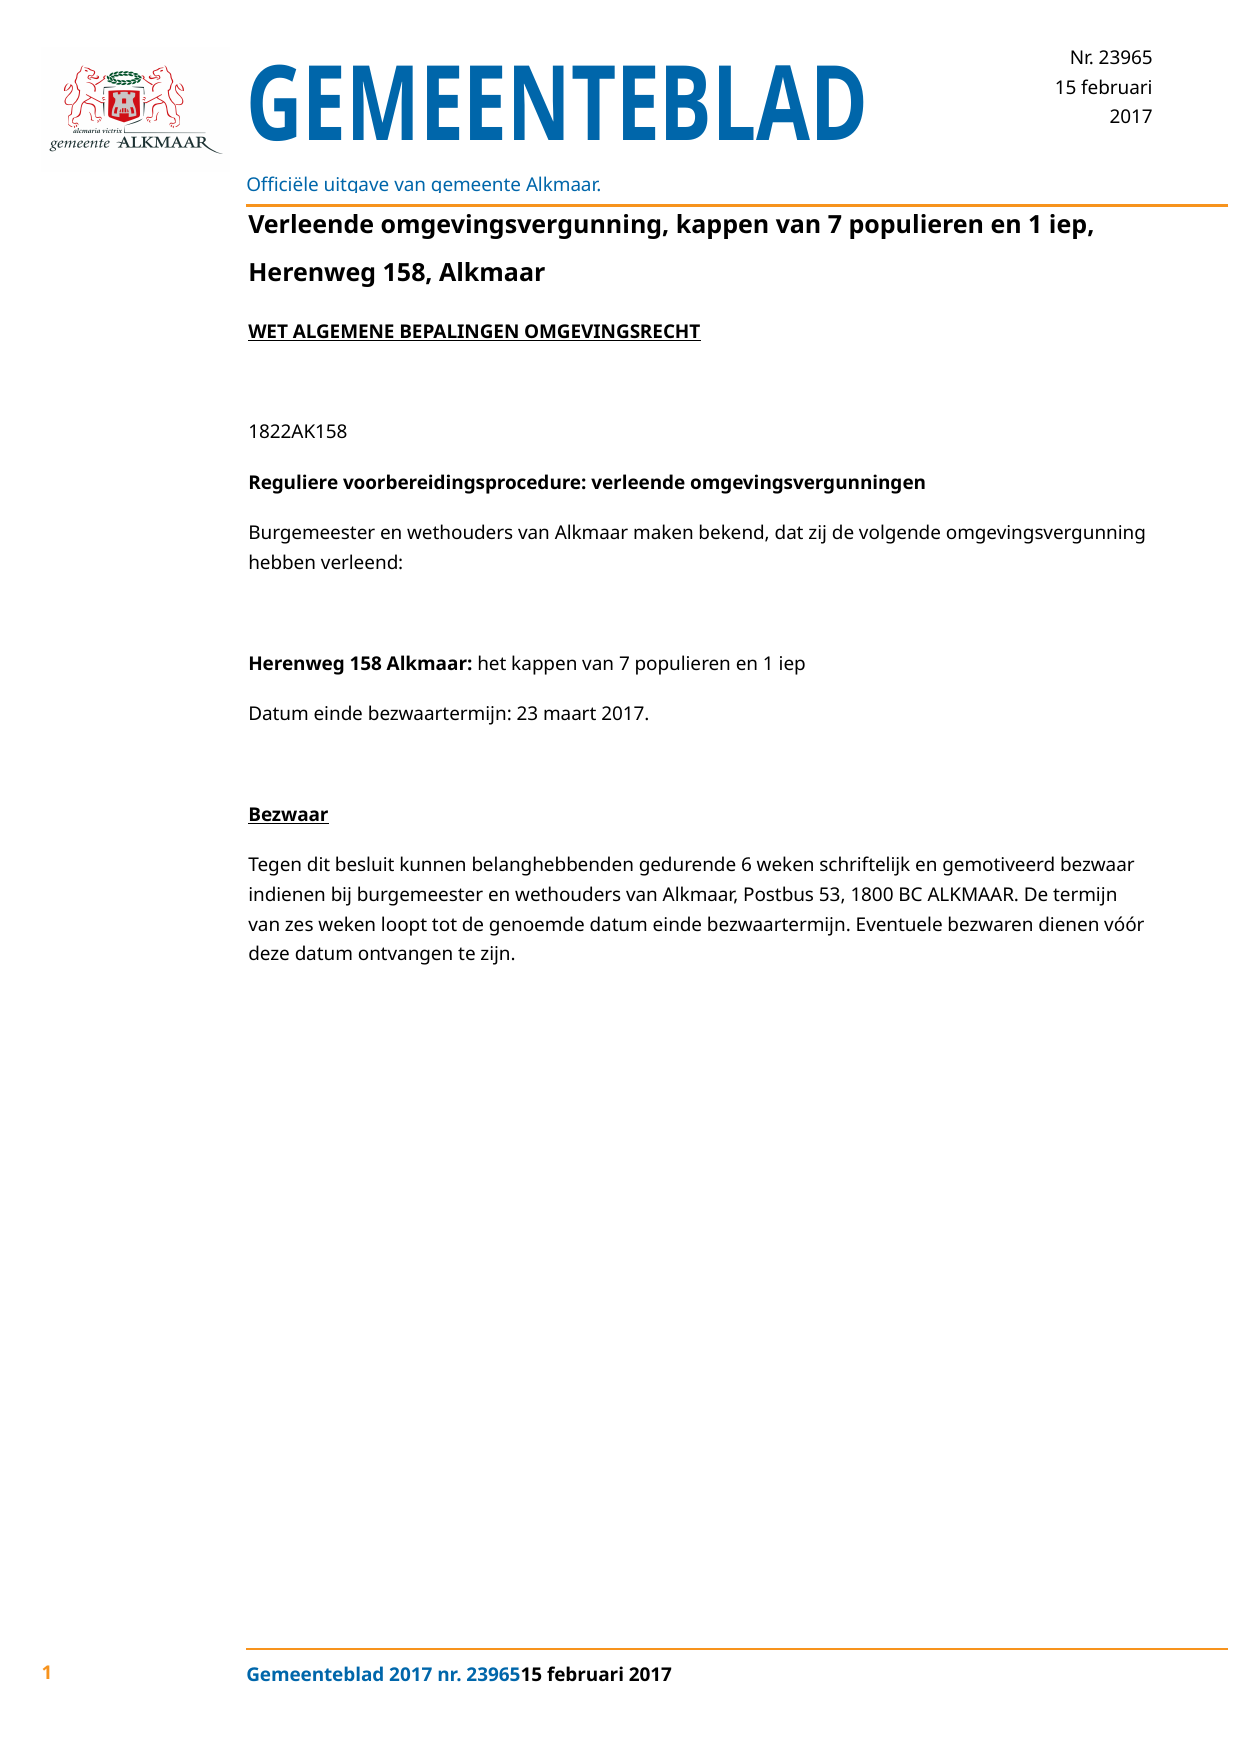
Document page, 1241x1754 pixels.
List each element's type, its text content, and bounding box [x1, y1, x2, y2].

text WET ALGEMENE BEPALINGEN OMGEVINGSRECHT [248, 318, 1152, 344]
text Bezwaar [248, 801, 1152, 827]
text Burgemeester en wethouders van Alkmaar maken bekend, dat zij de volgende omgevingsvergunning hebben verleend: [248, 519, 1152, 575]
text Reguliere voorbereidingsprocedure: verleende omgevingsvergunningen [248, 469, 1152, 495]
text Herenweg 158 Alkmaar: het kappen van 7 populieren en 1 iep [248, 650, 1152, 676]
text Verleende omgevingsvergunning, kappen van 7 populieren en 1 iep, Herenweg 158, Alkmaar [248, 207, 1152, 288]
text Datum einde bezwaartermijn: 23 maart 2017. [248, 700, 1152, 726]
picture [41, 47, 231, 172]
text Tegen dit besluit kunnen belanghebbenden gedurende 6 weken schriftelijk en gemotiveerd bezwaar indienen bij burgemeester en wethouders van Alkmaar, Postbus 53, 1800 BC ALKMAAR. De termijn van zes weken loopt tot de genoemde datum einde bezwaartermijn. Eventuele bezwaren dienen vóór deze datum ontvangen te zijn. [248, 852, 1152, 966]
text 1822AK158 [248, 419, 1152, 444]
